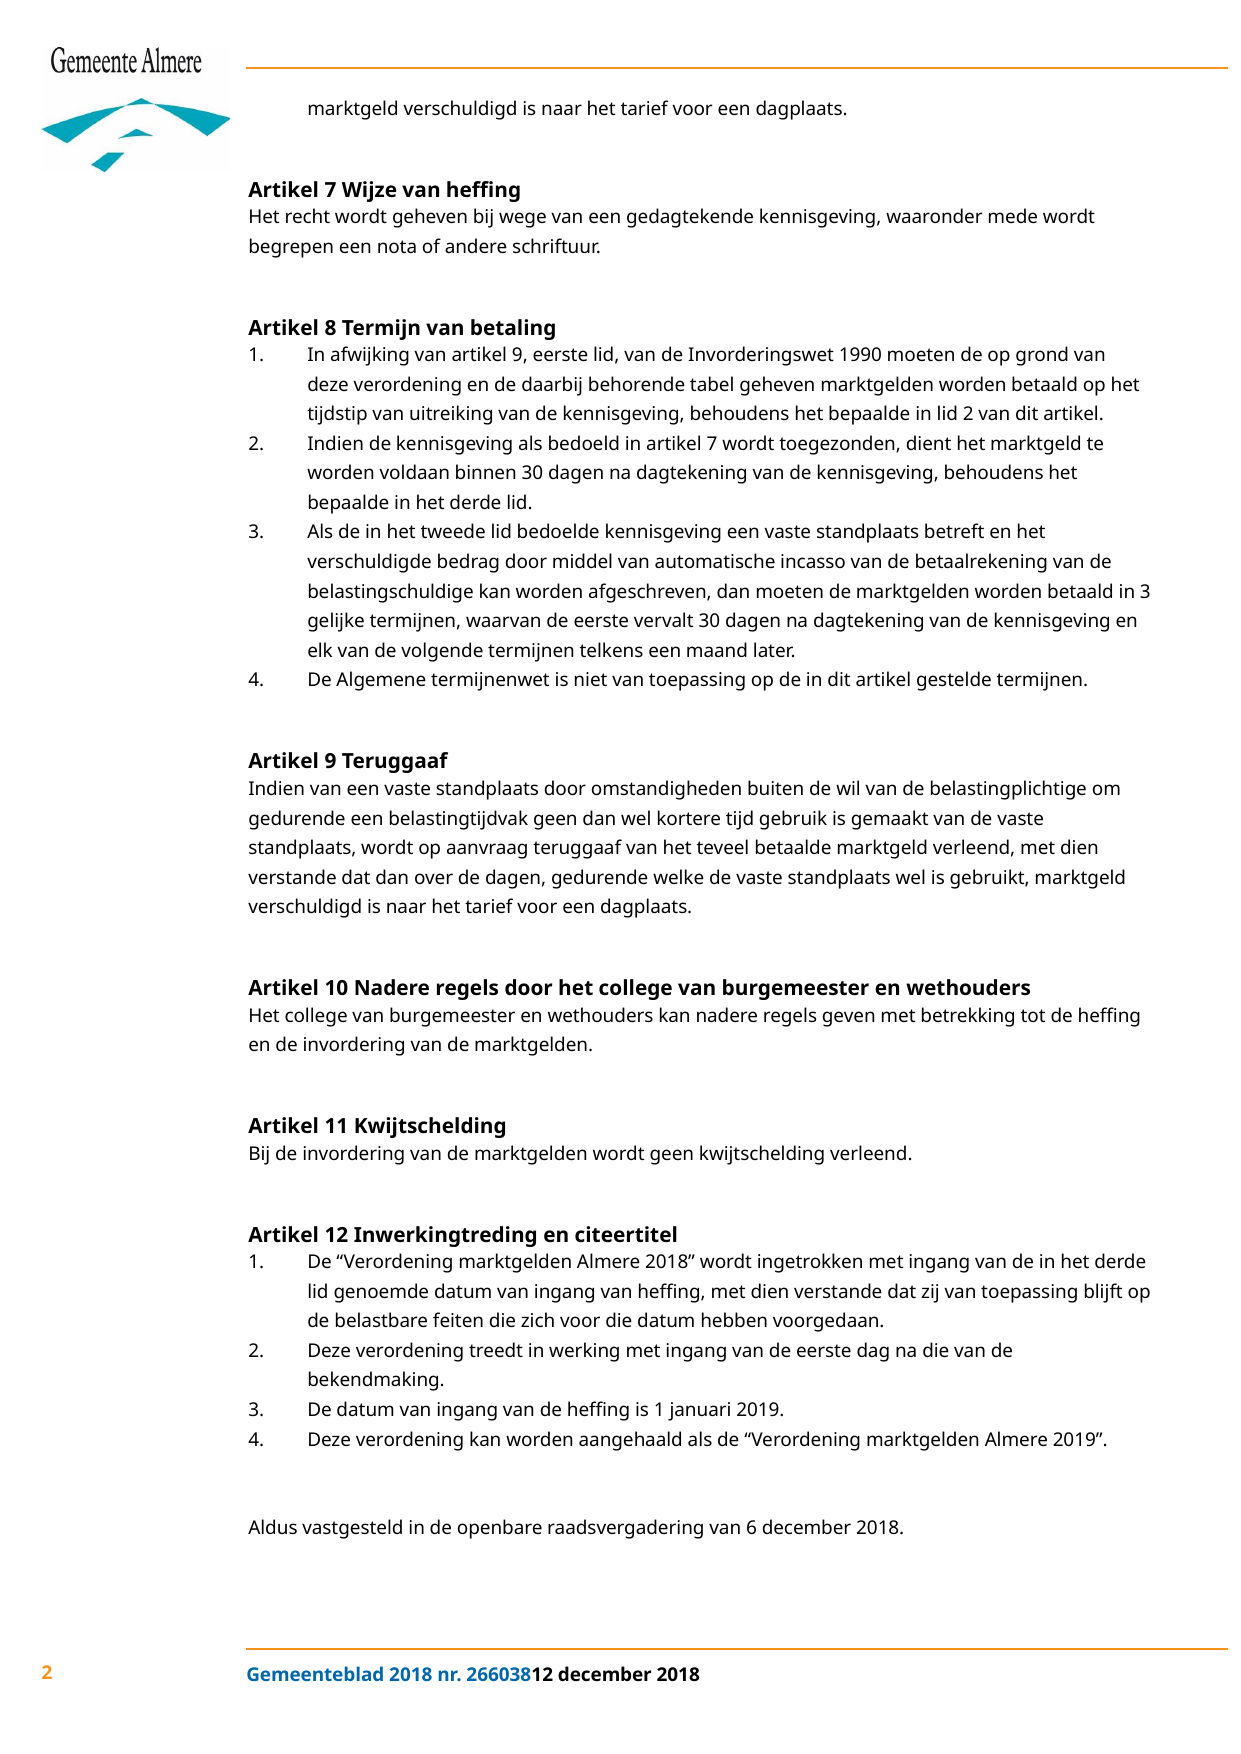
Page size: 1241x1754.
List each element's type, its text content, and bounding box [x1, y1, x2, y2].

text Het college van burgemeester en wethouders kan nadere regels geven met betrekking tot de heffing en de invordering van de marktgelden. [248, 1002, 1152, 1057]
list Indien de kennisgeving als bedoeld in artikel 7 wordt toegezonden, dient het marktgeld te worden voldaan binnen 30 dagen na dagtekening van de kennisgeving, behoudens het bepaalde in het derde lid. [248, 430, 1152, 515]
text Het recht wordt geheven bij wege van een gedagtekende kennisgeving, waaronder mede wordt begrepen een nota of andere schriftuur. [248, 203, 1152, 258]
list Als de in het tweede lid bedoelde kennisgeving een vaste standplaats betreft en het verschuldigde bedrag door middel van automatische incasso van de betaalrekening van de belastingschuldige kan worden afgeschreven, dan moeten de marktgelden worden betaald in 3 gelijke termijnen, waarvan de eerste vervalt 30 dagen na dagtekening van de kennisgeving en elk van de volgende termijnen telkens een maand later. [248, 519, 1152, 663]
text Artikel 12 Inwerkingtreding en citeertitel [248, 1220, 1152, 1248]
text Bij de invordering van de marktgelden wordt geen kwijtschelding verleend. [248, 1140, 1152, 1166]
list De Algemene termijnenwet is niet van toepassing op de in dit artikel gestelde termijnen. [248, 667, 1152, 692]
text Aldus vastgesteld in de openbare raadsvergadering van 6 december 2018. [248, 1514, 1152, 1540]
list De “Verordening marktgelden Almere 2018” wordt ingetrokken met ingang van de in het derde lid genoemde datum van ingang van heffing, met dien verstande dat zij van toepassing blijft op de belastbare feiten die zich voor die datum hebben voorgedaan. [248, 1248, 1152, 1333]
text Artikel 7 Wijze van heffing [248, 175, 1152, 203]
text Artikel 10 Nadere regels door het college van burgemeester en wethouders [248, 973, 1152, 1002]
text Artikel 9 Teruggaaf [248, 747, 1152, 775]
list Deze verordening kan worden aangehaald als de “Verordening marktgelden Almere 2019”. [248, 1426, 1152, 1452]
text Artikel 8 Termijn van betaling [248, 313, 1152, 341]
list De datum van ingang van de heffing is 1 januari 2019. [248, 1396, 1152, 1422]
text Indien van een vaste standplaats door omstandigheden buiten de wil van de belastingplichtige om gedurende een belastingtijdvak geen dan wel kortere tijd gebruik is gemaakt van de vaste standplaats, wordt op aanvraag teruggaaf van het teveel betaalde marktgeld verleend, met dien verstande dat dan over de dagen, gedurende welke de vaste standplaats wel is gebruikt, marktgeld verschuldigd is naar het tarief voor een dagplaats. [248, 775, 1152, 919]
picture [41, 47, 231, 172]
text Artikel 11 Kwijtschelding [248, 1111, 1152, 1140]
list marktgeld verschuldigd is naar het tarief voor een dagplaats. [248, 95, 1152, 121]
list In afwijking van artikel 9, eerste lid, van de Invorderingswet 1990 moeten de op grond van deze verordening en de daarbij behorende tabel geheven marktgelden worden betaald op het tijdstip van uitreiking van de kennisgeving, behoudens het bepaalde in lid 2 van dit artikel. [248, 341, 1152, 426]
list Deze verordening treedt in werking met ingang van de eerste dag na die van de bekendmaking. [248, 1337, 1152, 1392]
